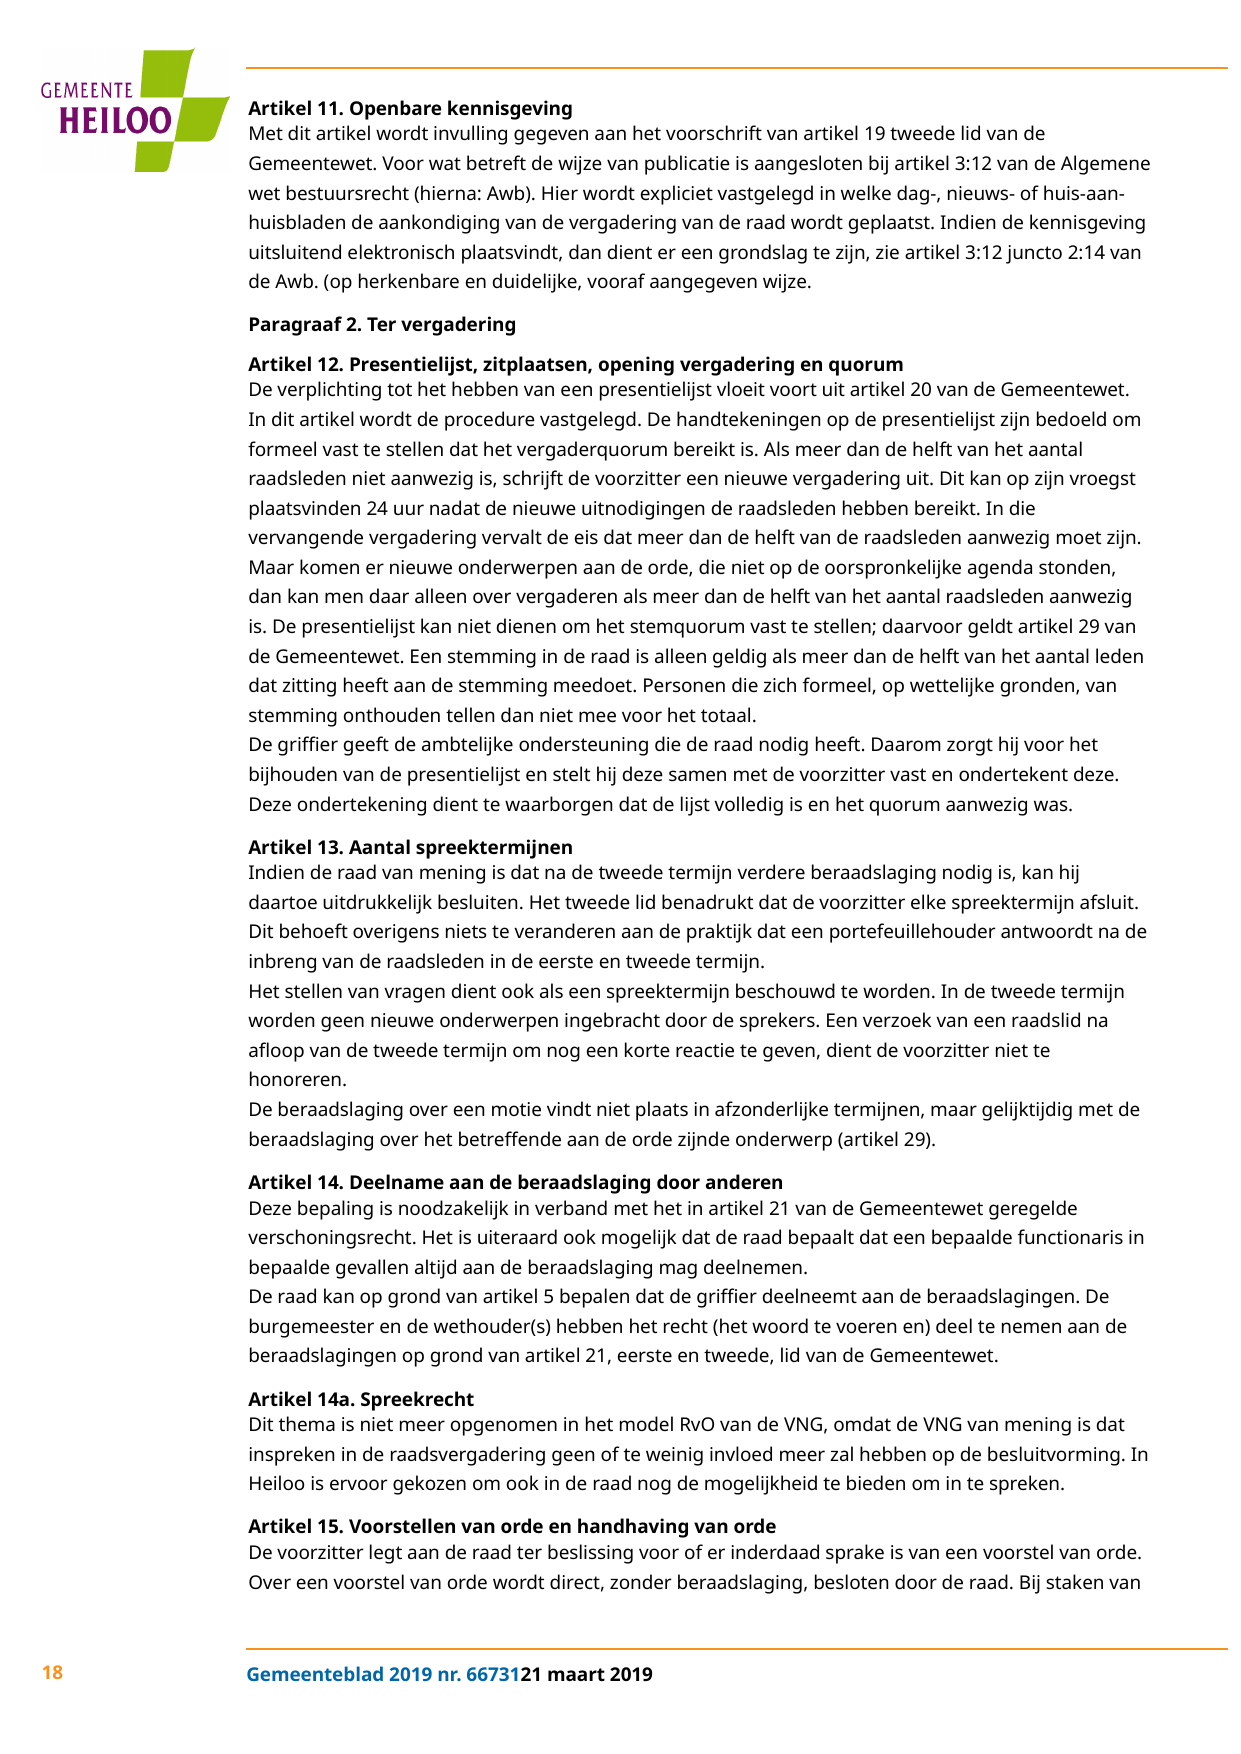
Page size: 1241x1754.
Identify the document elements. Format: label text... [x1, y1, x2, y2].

text Indien de raad van mening is dat na de tweede termijn verdere beraadslaging nodig is, kan hij daartoe uitdrukkelijk besluiten. Het tweede lid benadrukt dat de voorzitter elke spreektermijn afsluit. Dit behoeft overigens niets te veranderen aan de praktijk dat een portefeuillehouder antwoordt na de inbreng van de raadsleden in de eerste en tweede termijn. [248, 859, 1152, 974]
text Artikel 12. Presentielijst, zitplaatsen, opening vergadering en quorum [248, 351, 1152, 377]
text Artikel 14. Deelname aan de beraadslaging door anderen [248, 1169, 1152, 1195]
text De voorzitter legt aan de raad ter beslissing voor of er inderdaad sprake is van een voorstel van orde. Over een voorstel van orde wordt direct, zonder beraadslaging, besloten door de raad. Bij staken van [248, 1539, 1152, 1595]
text Artikel 13. Aantal spreektermijnen [248, 834, 1152, 859]
text Paragraaf 2. Ter vergadering [248, 312, 1152, 337]
text De beraadslaging over een motie vindt niet plaats in afzonderlijke termijnen, maar gelijktijdig met de beraadslaging over het betreffende aan de orde zijnde onderwerp (artikel 29). [248, 1096, 1152, 1152]
text Artikel 15. Voorstellen van orde en handhaving van orde [248, 1514, 1152, 1539]
text De raad kan op grond van artikel 5 bepalen dat de griffier deelneemt aan de beraadslagingen. De burgemeester en de wethouder(s) hebben het recht (het woord te voeren en) deel te nemen aan de beraadslagingen op grond van artikel 21, eerste en tweede, lid van de Gemeentewet. [248, 1283, 1152, 1368]
text Dit thema is niet meer opgenomen in het model RvO van de VNG, omdat de VNG van mening is dat inspreken in de raadsvergadering geen of te weinig invloed meer zal hebben op de besluitvorming. In Heiloo is ervoor gekozen om ook in de raad nog de mogelijkheid te bieden om in te spreken. [248, 1411, 1152, 1496]
text Artikel 11. Openbare kennisgeving [248, 95, 1152, 121]
picture [41, 47, 231, 172]
text Het stellen van vragen dient ook als een spreektermijn beschouwd te worden. In de tweede termijn worden geen nieuwe onderwerpen ingebracht door de sprekers. Een verzoek van een raadslid na afloop van de tweede termijn om nog een korte reactie te geven, dient de voorzitter niet te honoreren. [248, 978, 1152, 1092]
text Deze bepaling is noodzakelijk in verband met het in artikel 21 van de Gemeentewet geregelde verschoningsrecht. Het is uiteraard ook mogelijk dat de raad bepaalt dat een bepaalde functionaris in bepaalde gevallen altijd aan de beraadslaging mag deelnemen. [248, 1195, 1152, 1279]
text De verplichting tot het hebben van een presentielijst vloeit voort uit artikel 20 van de Gemeentewet. In dit artikel wordt de procedure vastgelegd. De handtekeningen op de presentielijst zijn bedoeld om formeel vast te stellen dat het vergaderquorum bereikt is. Als meer dan de helft van het aantal raadsleden niet aanwezig is, schrijft de voorzitter een nieuwe vergadering uit. Dit kan op zijn vroegst plaatsvinden 24 uur nadat de nieuwe uitnodigingen de raadsleden hebben bereikt. In die vervangende vergadering vervalt de eis dat meer dan de helft van de raadsleden aanwezig moet zijn. Maar komen er nieuwe onderwerpen aan de orde, die niet op de oorspronkelijke agenda stonden, dan kan men daar alleen over vergaderen als meer dan de helft van het aantal raadsleden aanwezig is. De presentielijst kan niet dienen om het stemquorum vast te stellen; daarvoor geldt artikel 29 van de Gemeentewet. Een stemming in de raad is alleen geldig als meer dan de helft van het aantal leden dat zitting heeft aan de stemming meedoet. Personen die zich formeel, op wettelijke gronden, van stemming onthouden tellen dan niet mee voor het totaal. [248, 377, 1152, 728]
text Met dit artikel wordt invulling gegeven aan het voorschrift van artikel 19 tweede lid van de Gemeentewet. Voor wat betreft de wijze van publicatie is aangesloten bij artikel 3:12 van de Algemene wet bestuursrecht (hierna: Awb). Hier wordt expliciet vastgelegd in welke dag-, nieuws- of huis-aan-huisbladen de aankondiging van de vergadering van de raad wordt geplaatst. Indien de kennisgeving uitsluitend elektronisch plaatsvindt, dan dient er een grondslag te zijn, zie artikel 3:12 juncto 2:14 van de Awb. (op herkenbare en duidelijke, vooraf aangegeven wijze. [248, 121, 1152, 294]
text Artikel 14a. Spreekrecht [248, 1386, 1152, 1411]
text De griffier geeft de ambtelijke ondersteuning die de raad nodig heeft. Daarom zorgt hij voor het bijhouden van de presentielijst en stelt hij deze samen met de voorzitter vast en ondertekent deze. Deze ondertekening dient te waarborgen dat de lijst volledig is en het quorum aanwezig was. [248, 732, 1152, 816]
